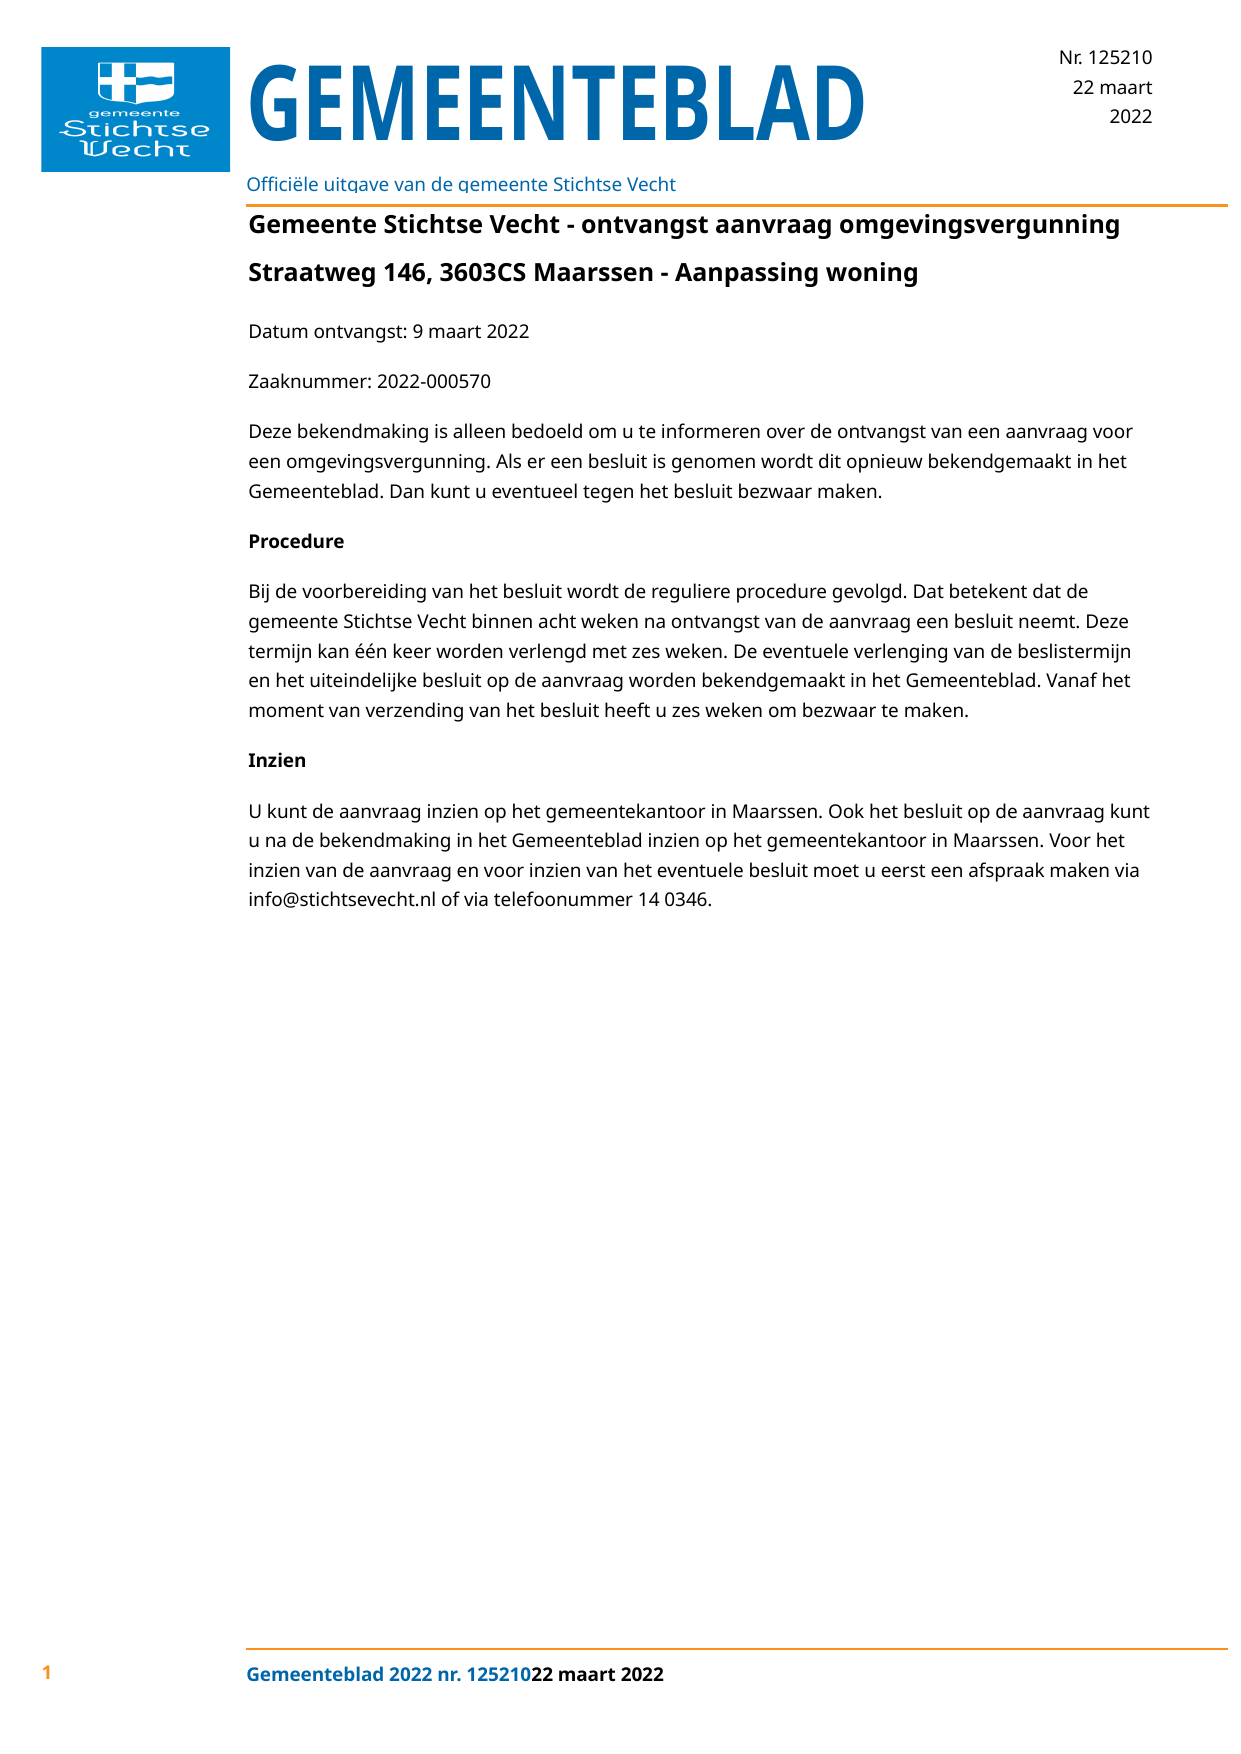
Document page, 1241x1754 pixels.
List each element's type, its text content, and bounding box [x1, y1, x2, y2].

text U kunt de aanvraag inzien op het gemeentekantoor in Maarssen. Ook het besluit op de aanvraag kunt u na de bekendmaking in het Gemeenteblad inzien op het gemeentekantoor in Maarssen. Voor het inzien van de aanvraag en voor inzien van het eventuele besluit moet u eerst een afspraak maken via info@stichtsevecht.nl of via telefoonummer 14 0346. [248, 798, 1152, 912]
text Procedure [248, 528, 1152, 554]
text Bij de voorbereiding van het besluit wordt de reguliere procedure gevolgd. Dat betekent dat de gemeente Stichtse Vecht binnen acht weken na ontvangst van de aanvraag een besluit neemt. Deze termijn kan één keer worden verlengd met zes weken. De eventuele verlenging van de beslistermijn en het uiteindelijke besluit op de aanvraag worden bekendgemaakt in het Gemeenteblad. Vanaf het moment van verzending van het besluit heeft u zes weken om bezwaar te maken. [248, 579, 1152, 723]
text Zaaknummer: 2022-000570 [248, 368, 1152, 394]
text Gemeente Stichtse Vecht - ontvangst aanvraag omgevingsvergunning Straatweg 146, 3603CS Maarssen - Aanpassing woning [248, 207, 1152, 288]
picture [137, 63, 174, 103]
text Inzien [248, 747, 1152, 773]
text Datum ontvangst: 9 maart 2022 [248, 318, 1152, 344]
text Deze bekendmaking is alleen bedoeld om u te informeren over de ontvangst van een aanvraag voor een omgevingsvergunning. Als er een besluit is genomen wordt dit opnieuw bekendgemaakt in het Gemeenteblad. Dan kunt u eventueel tegen het besluit bezwaar maken. [248, 419, 1152, 504]
picture [99, 63, 135, 101]
